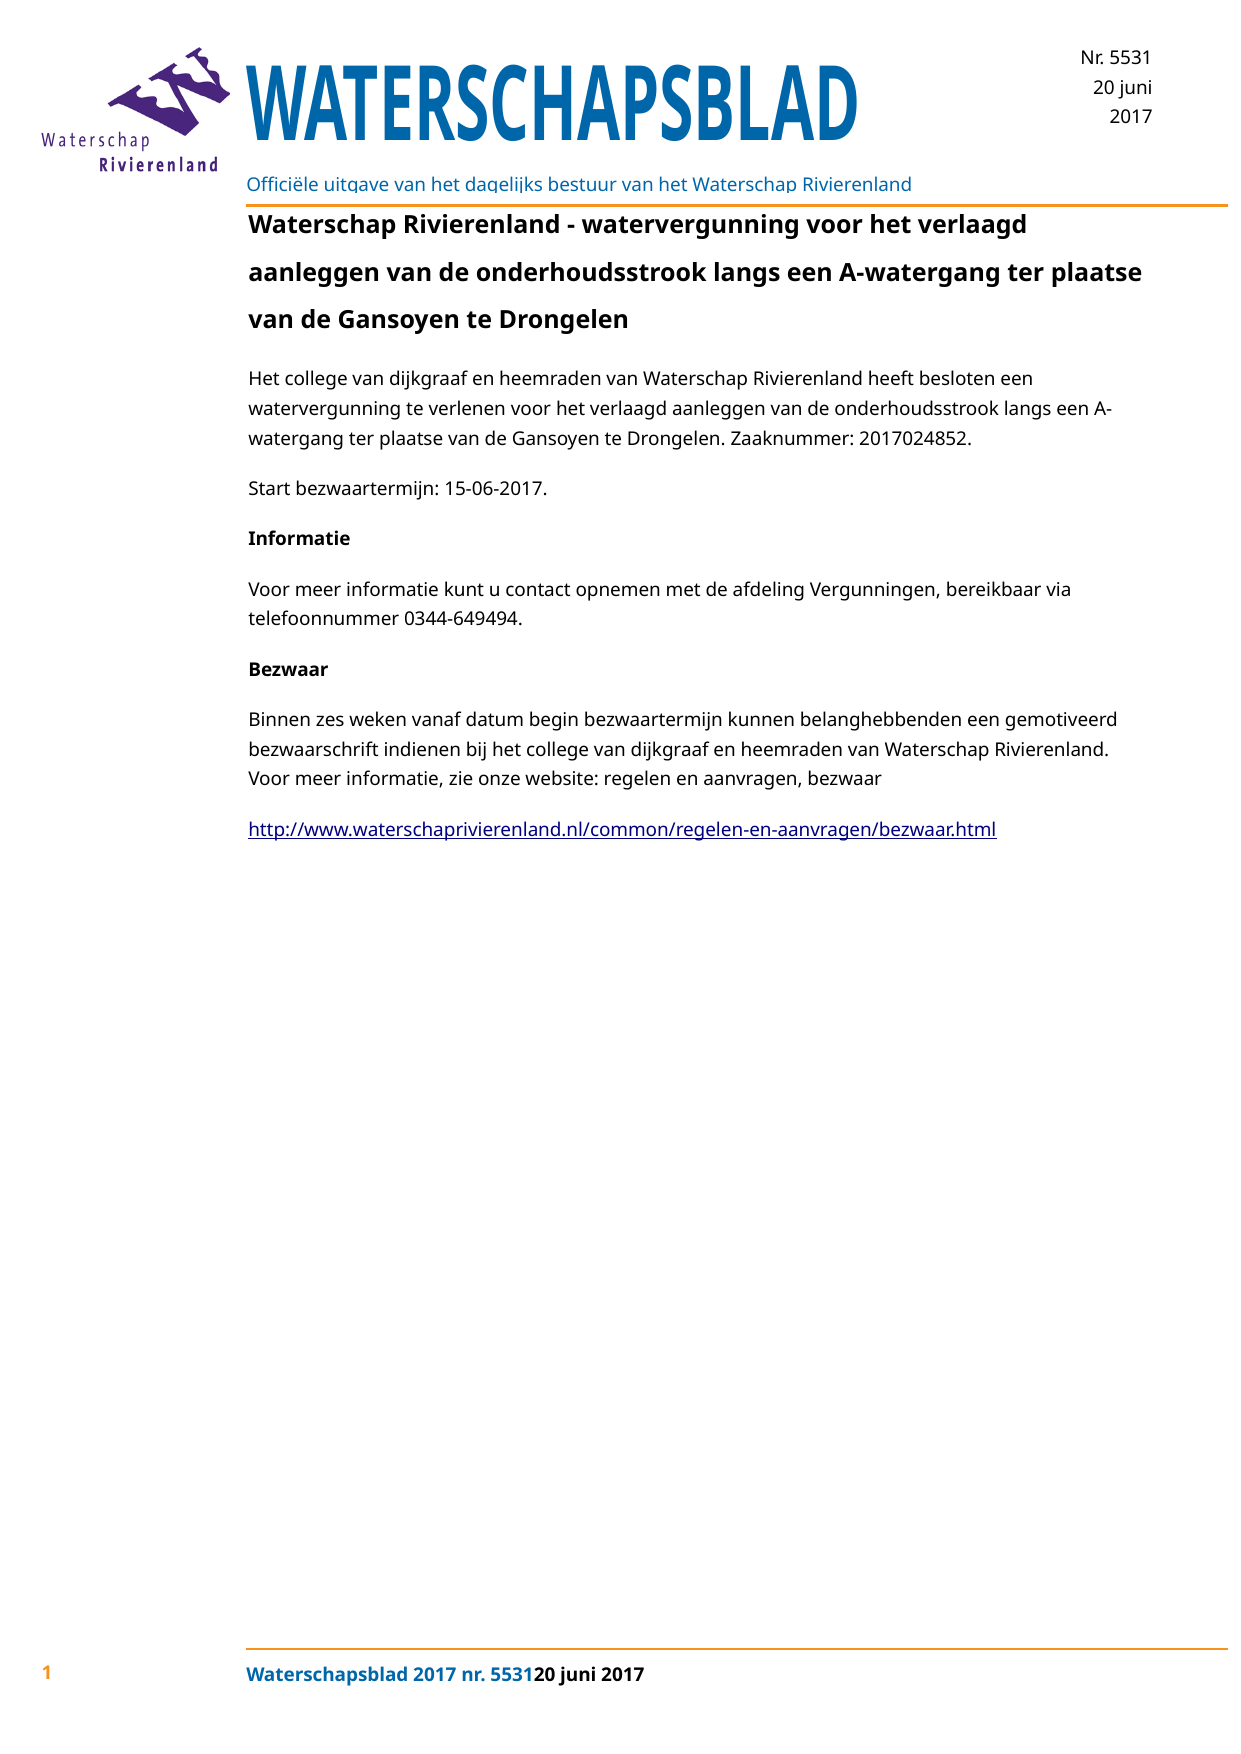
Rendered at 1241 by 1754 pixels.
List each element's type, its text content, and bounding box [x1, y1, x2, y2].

text Waterschap Rivierenland - watervergunning voor het verlaagd aanleggen van de onderhoudsstrook langs een A-watergang ter plaatse van de Gansoyen te Drongelen [248, 207, 1152, 336]
text Het college van dijkgraaf en heemraden van Waterschap Rivierenland heeft besloten een watervergunning te verlenen voor het verlaagd aanleggen van de onderhoudsstrook langs een A-watergang ter plaatse van de Gansoyen te Drongelen. Zaaknummer: 2017024852. [248, 366, 1152, 450]
text Start bezwaartermijn: 15-06-2017. [248, 475, 1152, 501]
text Bezwaar [248, 656, 1152, 682]
text Informatie [248, 526, 1152, 551]
text http://www.waterschaprivierenland.nl/common/regelen-en-aanvragen/bezwaar.html [248, 816, 1152, 842]
text Binnen zes weken vanaf datum begin bezwaartermijn kunnen belanghebbenden een gemotiveerd bezwaarschrift indienen bij het college van dijkgraaf en heemraden van Waterschap Rivierenland. Voor meer informatie, zie onze website: regelen en aanvragen, bezwaar [248, 706, 1152, 791]
picture [41, 47, 231, 172]
text Voor meer informatie kunt u contact opnemen met de afdeling Vergunningen, bereikbaar via telefoonnummer 0344-649494. [248, 576, 1152, 631]
